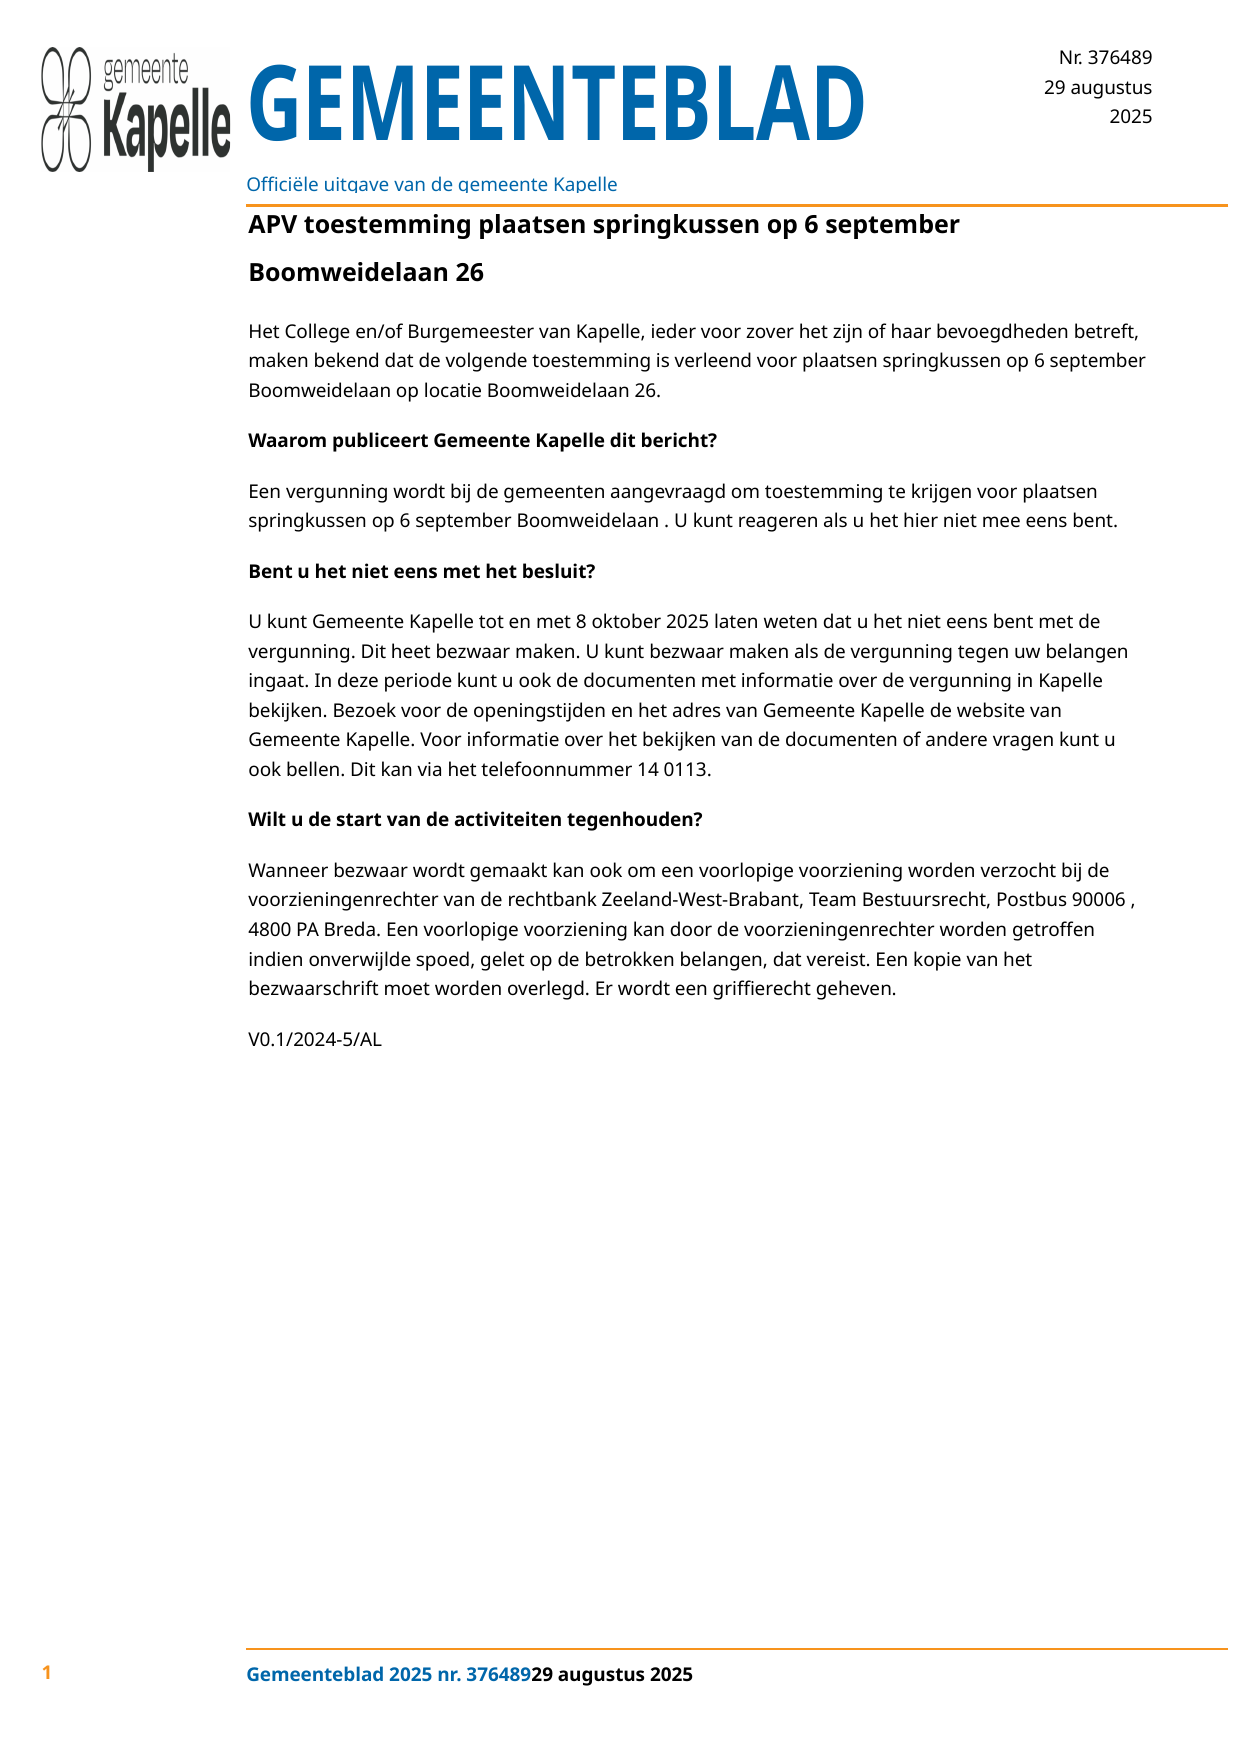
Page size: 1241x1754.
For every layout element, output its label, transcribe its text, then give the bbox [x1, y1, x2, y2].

text V0.1/2024-5/AL [248, 1026, 1152, 1052]
text Het College en/of Burgemeester van Kapelle, ieder voor zover het zijn of haar bevoegdheden betreft, maken bekend dat de volgende toestemming is verleend voor plaatsen springkussen op 6 september Boomweidelaan op locatie Boomweidelaan 26. [248, 318, 1152, 403]
text Wilt u de start van de activiteiten tegenhouden? [248, 807, 1152, 832]
text U kunt Gemeente Kapelle tot en met 8 oktober 2025 laten weten dat u het niet eens bent met de vergunning. Dit heet bezwaar maken. U kunt bezwaar maken als de vergunning tegen uw belangen ingaat. In deze periode kunt u ook de documenten met informatie over de vergunning in Kapelle bekijken. Bezoek voor de openingstijden en het adres van Gemeente Kapelle de website van Gemeente Kapelle. Voor informatie over het bekijken van de documenten of andere vragen kunt u ook bellen. Dit kan via het telefoonnummer 14 0113. [248, 608, 1152, 782]
text Waarom publiceert Gemeente Kapelle dit bericht? [248, 427, 1152, 453]
text APV toestemming plaatsen springkussen op 6 september Boomweidelaan 26 [248, 207, 1152, 288]
text Bent u het niet eens met het besluit? [248, 558, 1152, 584]
picture [41, 47, 231, 172]
text Een vergunning wordt bij de gemeenten aangevraagd om toestemming te krijgen voor plaatsen springkussen op 6 september Boomweidelaan . U kunt reageren als u het hier niet mee eens bent. [248, 478, 1152, 533]
text Wanneer bezwaar wordt gemaakt kan ook om een voorlopige voorziening worden verzocht bij de voorzieningenrechter van de rechtbank Zeeland-West-Brabant, Team Bestuursrecht, Postbus 90006 , 4800 PA Breda. Een voorlopige voorziening kan door de voorzieningenrechter worden getroffen indien onverwijlde spoed, gelet op de betrokken belangen, dat vereist. Een kopie van het bezwaarschrift moet worden overlegd. Er wordt een griffierecht geheven. [248, 857, 1152, 1001]
